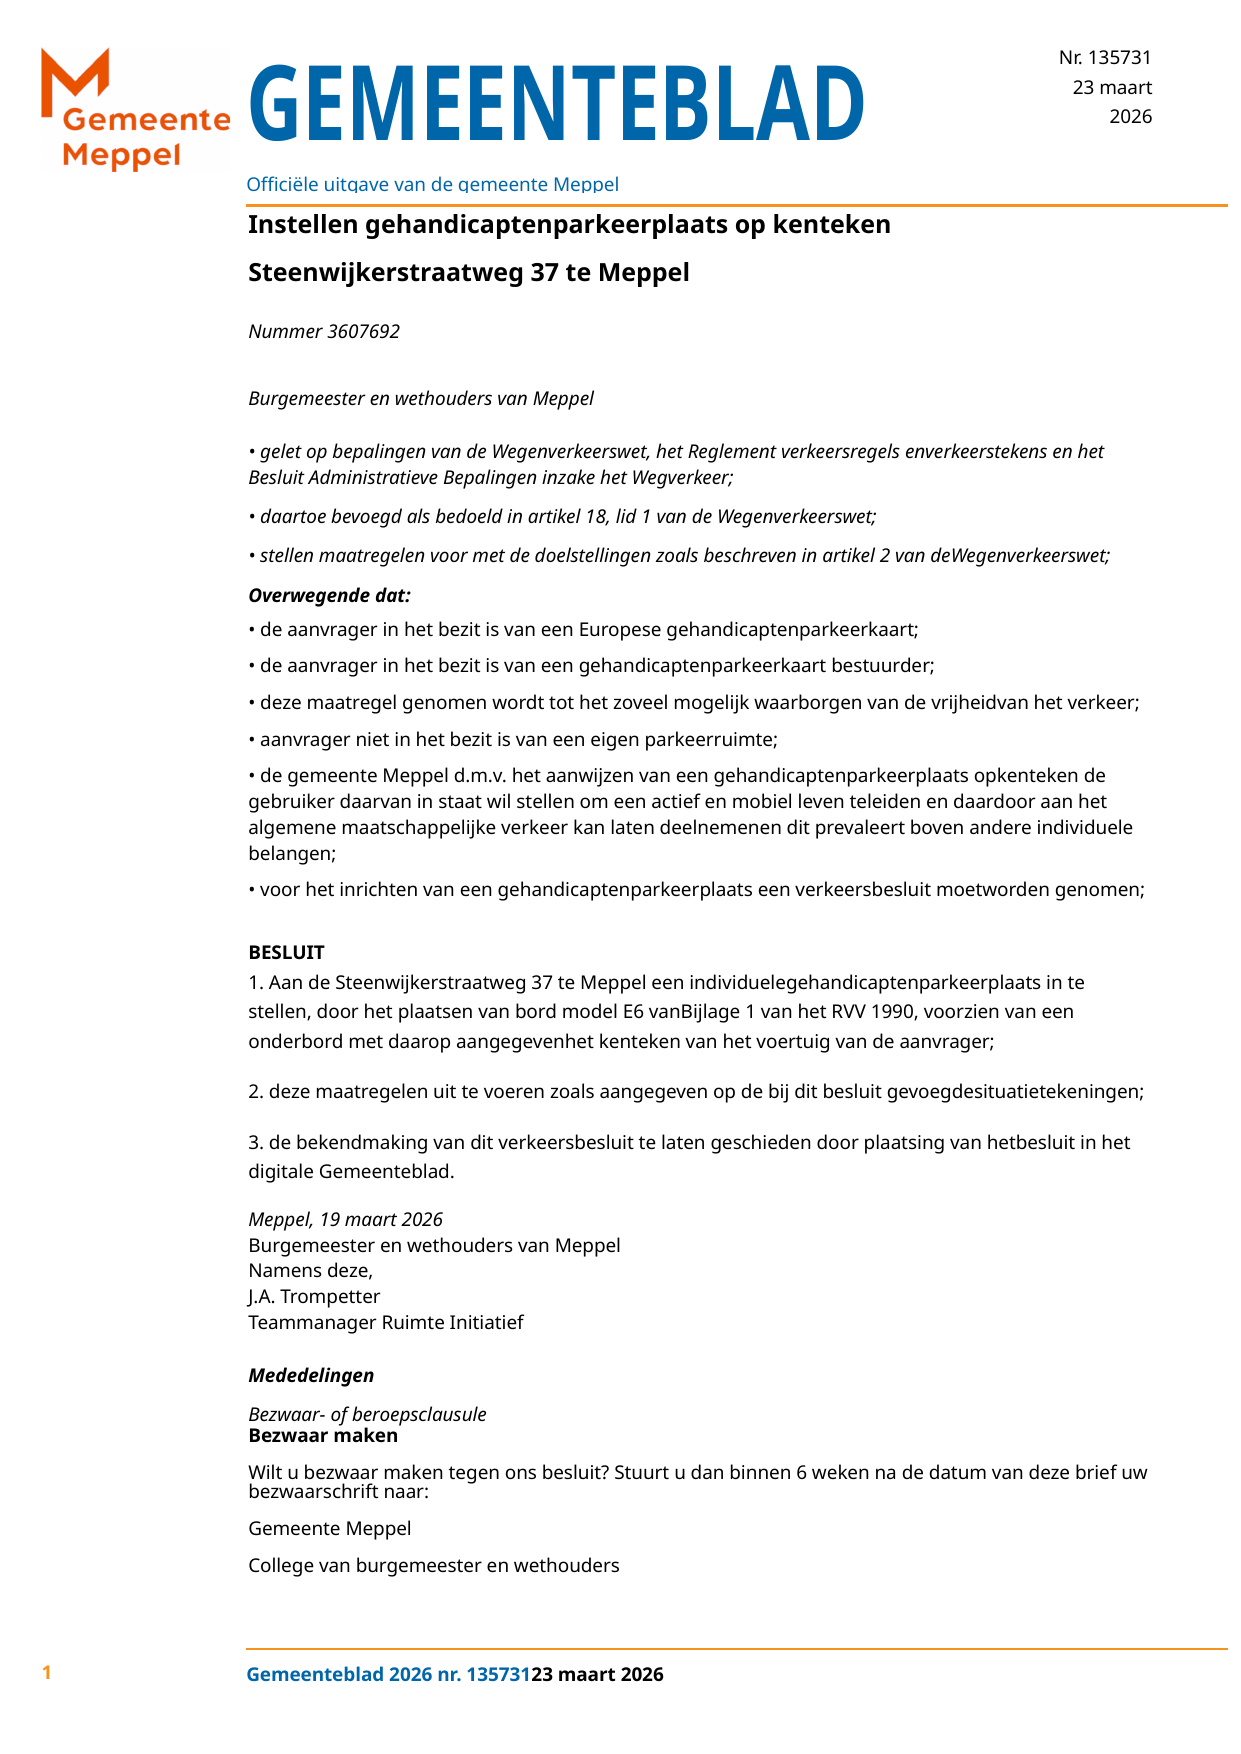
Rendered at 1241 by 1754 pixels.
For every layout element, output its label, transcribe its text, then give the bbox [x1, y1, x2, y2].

text • gelet op bepalingen van de Wegenverkeerswet, het Reglement verkeersregels enverkeerstekens en het Besluit Administratieve Bepalingen inzake het Wegverkeer; [248, 438, 1152, 490]
text Gemeente Meppel [248, 1520, 1152, 1539]
text Nummer 3607692 [248, 318, 1152, 344]
text Namens deze, [248, 1258, 1152, 1283]
text Mededelingen [248, 1362, 1152, 1388]
text 1. Aan de Steenwijkerstraatweg 37 te Meppel een individuelegehandicaptenparkeerplaats in te stellen, door het plaatsen van bord model E6 vanBijlage 1 van het RVV 1990, voorzien van een onderbord met daarop aangegevenhet kenteken van het voertuig van de aanvrager; [248, 969, 1152, 1054]
text • deze maatregel genomen wordt tot het zoveel mogelijk waarborgen van de vrijheidvan het verkeer; [248, 689, 1152, 715]
text • stellen maatregelen voor met de doelstellingen zoals beschreven in artikel 2 van deWegenverkeerswet; [248, 543, 1152, 568]
text Instellen gehandicaptenparkeerplaats op kenteken Steenwijkerstraatweg 37 te Meppel [248, 207, 1152, 288]
text Bezwaar- of beroepsclausule [248, 1401, 1152, 1427]
text Bezwaar maken [248, 1427, 1152, 1446]
text Burgemeester en wethouders van Meppel [248, 1232, 1152, 1258]
text BESLUIT [248, 939, 1152, 965]
text J.A. Trompetter [248, 1283, 1152, 1309]
text Burgemeester en wethouders van Meppel [248, 386, 1152, 411]
text Teammanager Ruimte Initiatief [248, 1309, 1152, 1335]
picture [41, 47, 231, 172]
text • aanvrager niet in het bezit is van een eigen parkeerruimte; [248, 726, 1152, 752]
text 3. de bekendmaking van dit verkeersbesluit te laten geschieden door plaatsing van hetbesluit in het digitale Gemeenteblad. [248, 1129, 1152, 1184]
text Wilt u bezwaar maken tegen ons besluit? Stuurt u dan binnen 6 weken na de datum van deze brief uw bezwaarschrift naar: [248, 1464, 1152, 1503]
text • de gemeente Meppel d.m.v. het aanwijzen van een gehandicaptenparkeerplaats opkenteken de gebruiker daarvan in staat wil stellen om een actief en mobiel leven teleiden en daardoor aan het algemene maatschappelijke verkeer kan laten deelnemenen dit prevaleert boven andere individuele belangen; [248, 763, 1152, 866]
text Meppel, 19 maart 2026 [248, 1206, 1152, 1232]
text • daartoe bevoegd als bedoeld in artikel 18, lid 1 van de Wegenverkeerswet; [248, 503, 1152, 529]
text College van burgemeester en wethouders [248, 1557, 1152, 1577]
text • de aanvrager in het bezit is van een Europese gehandicaptenparkeerkaart; [248, 616, 1152, 642]
text Overwegende dat: [248, 582, 1152, 608]
text • de aanvrager in het bezit is van een gehandicaptenparkeerkaart bestuurder; [248, 653, 1152, 678]
text • voor het inrichten van een gehandicaptenparkeerplaats een verkeersbesluit moetworden genomen; [248, 877, 1152, 902]
text 2. deze maatregelen uit te voeren zoals aangegeven op de bij dit besluit gevoegdesituatietekeningen; [248, 1078, 1152, 1104]
